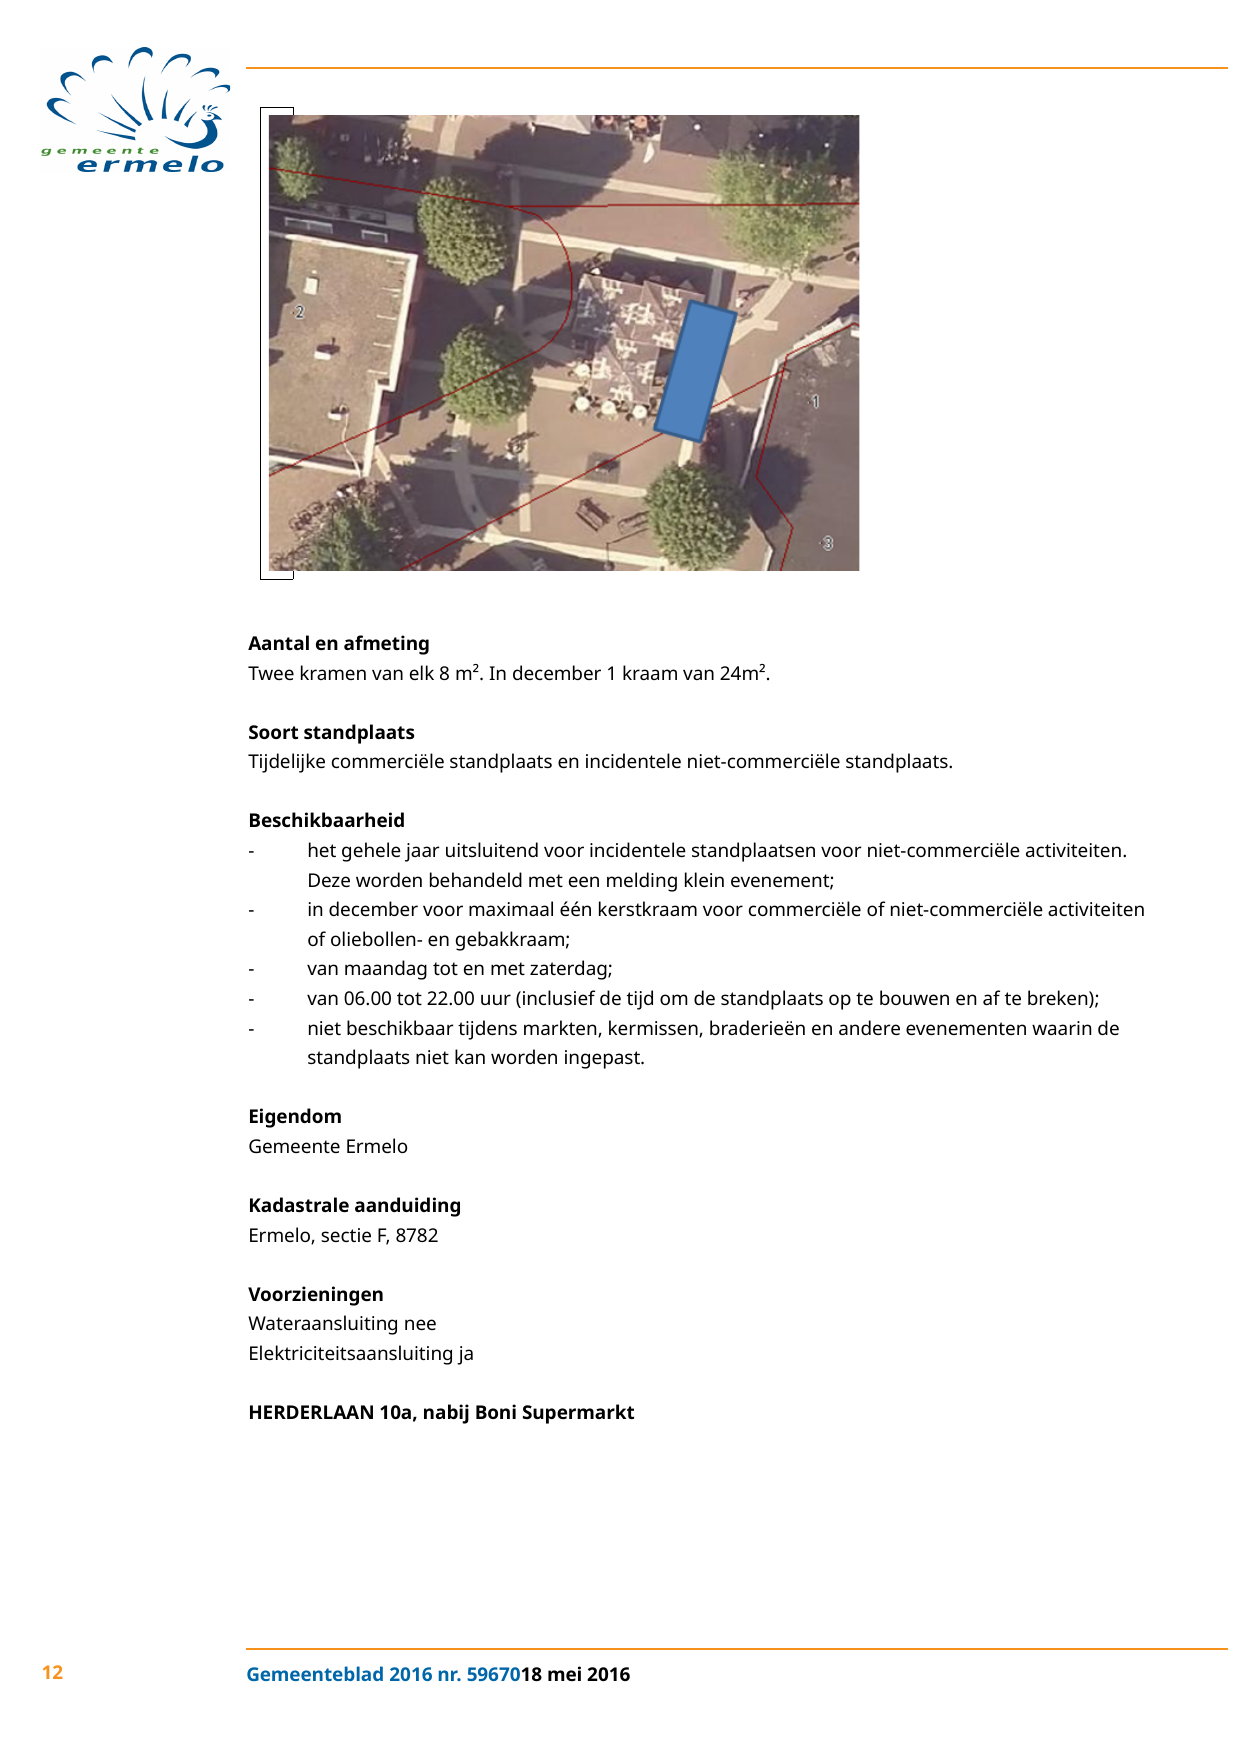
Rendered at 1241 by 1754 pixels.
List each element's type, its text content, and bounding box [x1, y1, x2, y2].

text Voorzieningen [248, 1281, 1152, 1307]
text Wateraansluiting nee [248, 1311, 1152, 1336]
list het gehele jaar uitsluitend voor incidentele standplaatsen voor niet-commerciële activiteiten. Deze worden behandeld met een melding klein evenement; [248, 837, 1152, 893]
list van 06.00 tot 22.00 uur (inclusief de tijd om de standplaats op te bouwen en af te breken); [248, 985, 1152, 1011]
picture [41, 47, 231, 172]
text Soort standplaats [248, 719, 1152, 745]
text Ermelo, sectie F, 8782 [248, 1222, 1152, 1248]
text Beschikbaarheid [248, 808, 1152, 833]
text Elektriciteitsaansluiting ja [248, 1340, 1152, 1366]
text Aantal en afmeting [248, 630, 1152, 656]
list in december voor maximaal één kerstkraam voor commerciële of niet-commerciële activiteiten of oliebollen- en gebakkraam; [248, 896, 1152, 952]
text Tijdelijke commerciële standplaats en incidentele niet-commerciële standplaats. [248, 748, 1152, 774]
list van maandag tot en met zaterdag; [248, 956, 1152, 981]
list niet beschikbaar tijdens markten, kermissen, braderieën en andere evenementen waarin de standplaats niet kan worden ingepast. [248, 1015, 1152, 1070]
text HERDERLAAN 10a, nabij Boni Supermarkt [248, 1399, 1152, 1425]
text Eigendom [248, 1103, 1152, 1129]
text Gemeente Ermelo [248, 1133, 1152, 1159]
text Kadastrale aanduiding [248, 1192, 1152, 1218]
text Twee kramen van elk 8 m². In december 1 kraam van 24m². [248, 660, 1152, 686]
picture [268, 115, 860, 571]
